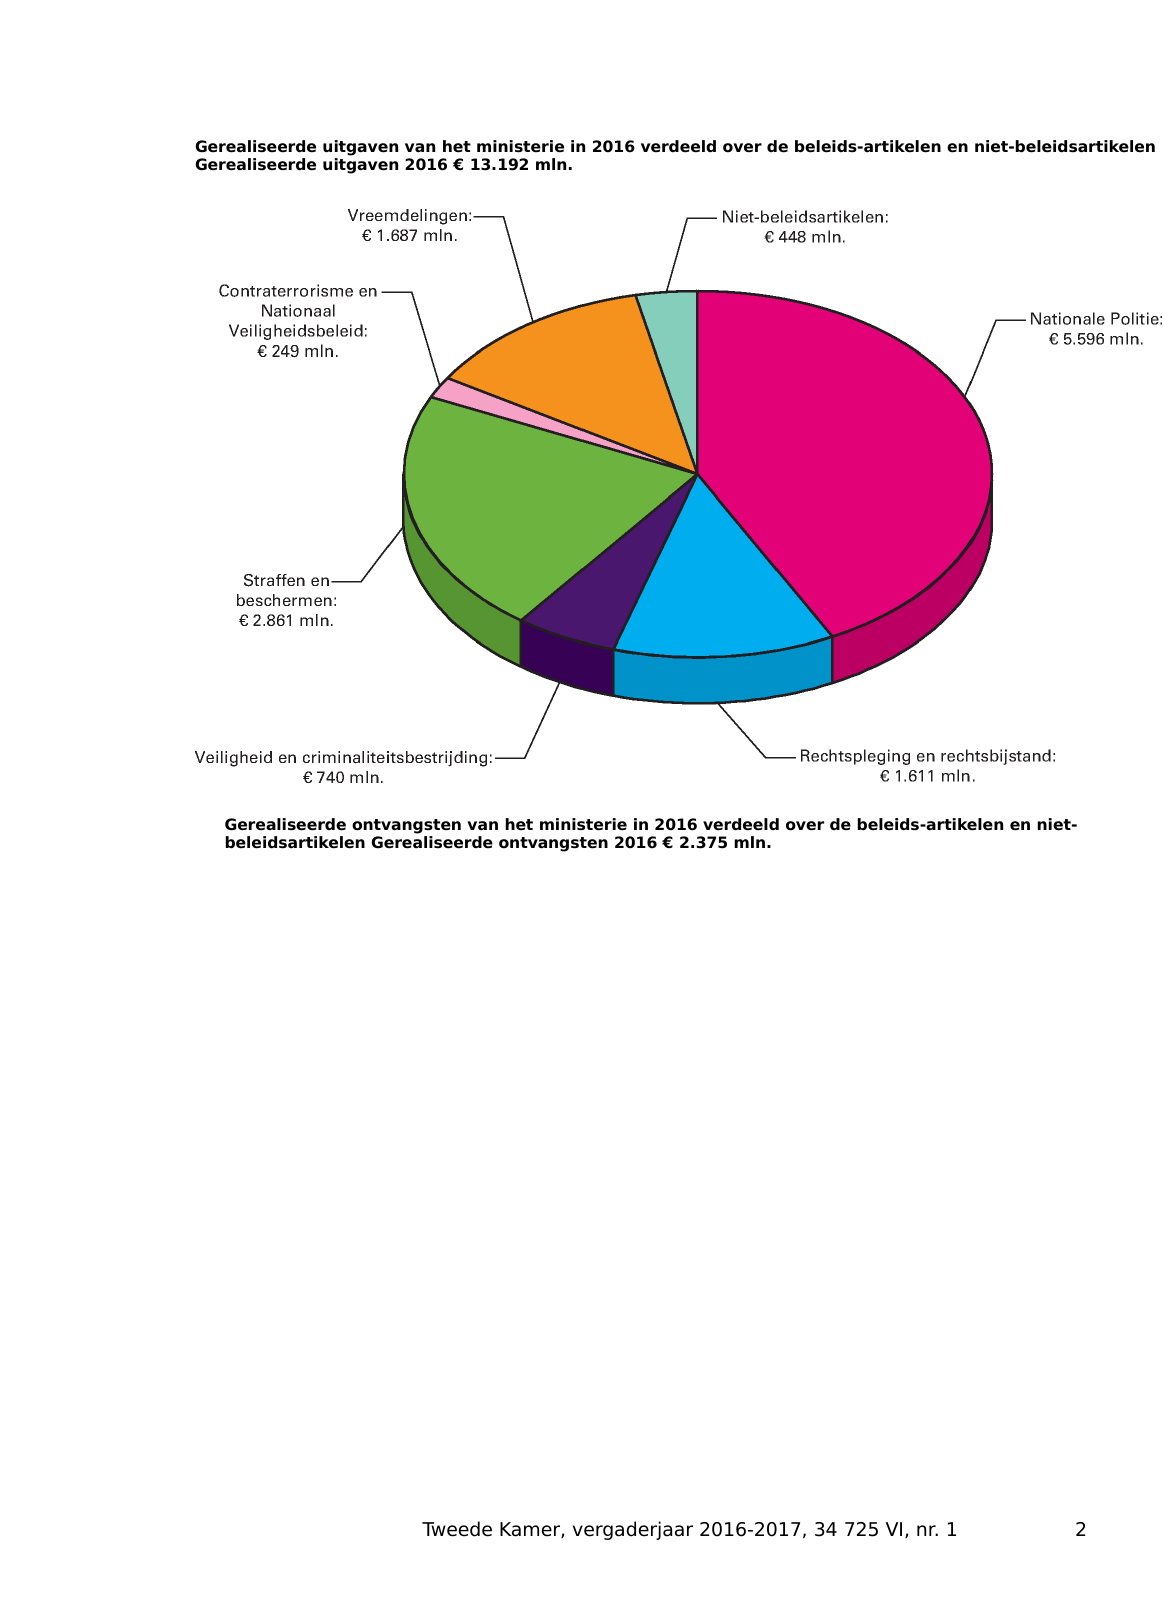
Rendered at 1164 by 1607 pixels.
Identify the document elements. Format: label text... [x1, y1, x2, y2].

picture [194, 207, 1164, 787]
text Gerealiseerde ontvangsten van het ministerie in 2016 verdeeld over de beleids-artikelen en niet-beleidsartikelen Gerealiseerde ontvangsten 2016 € 2.375 mln. [224, 816, 1163, 853]
text Gerealiseerde uitgaven van het ministerie in 2016 verdeeld over de beleids-artikelen en niet-beleidsartikelen Gerealiseerde uitgaven 2016 € 13.192 mln. [195, 138, 1163, 174]
